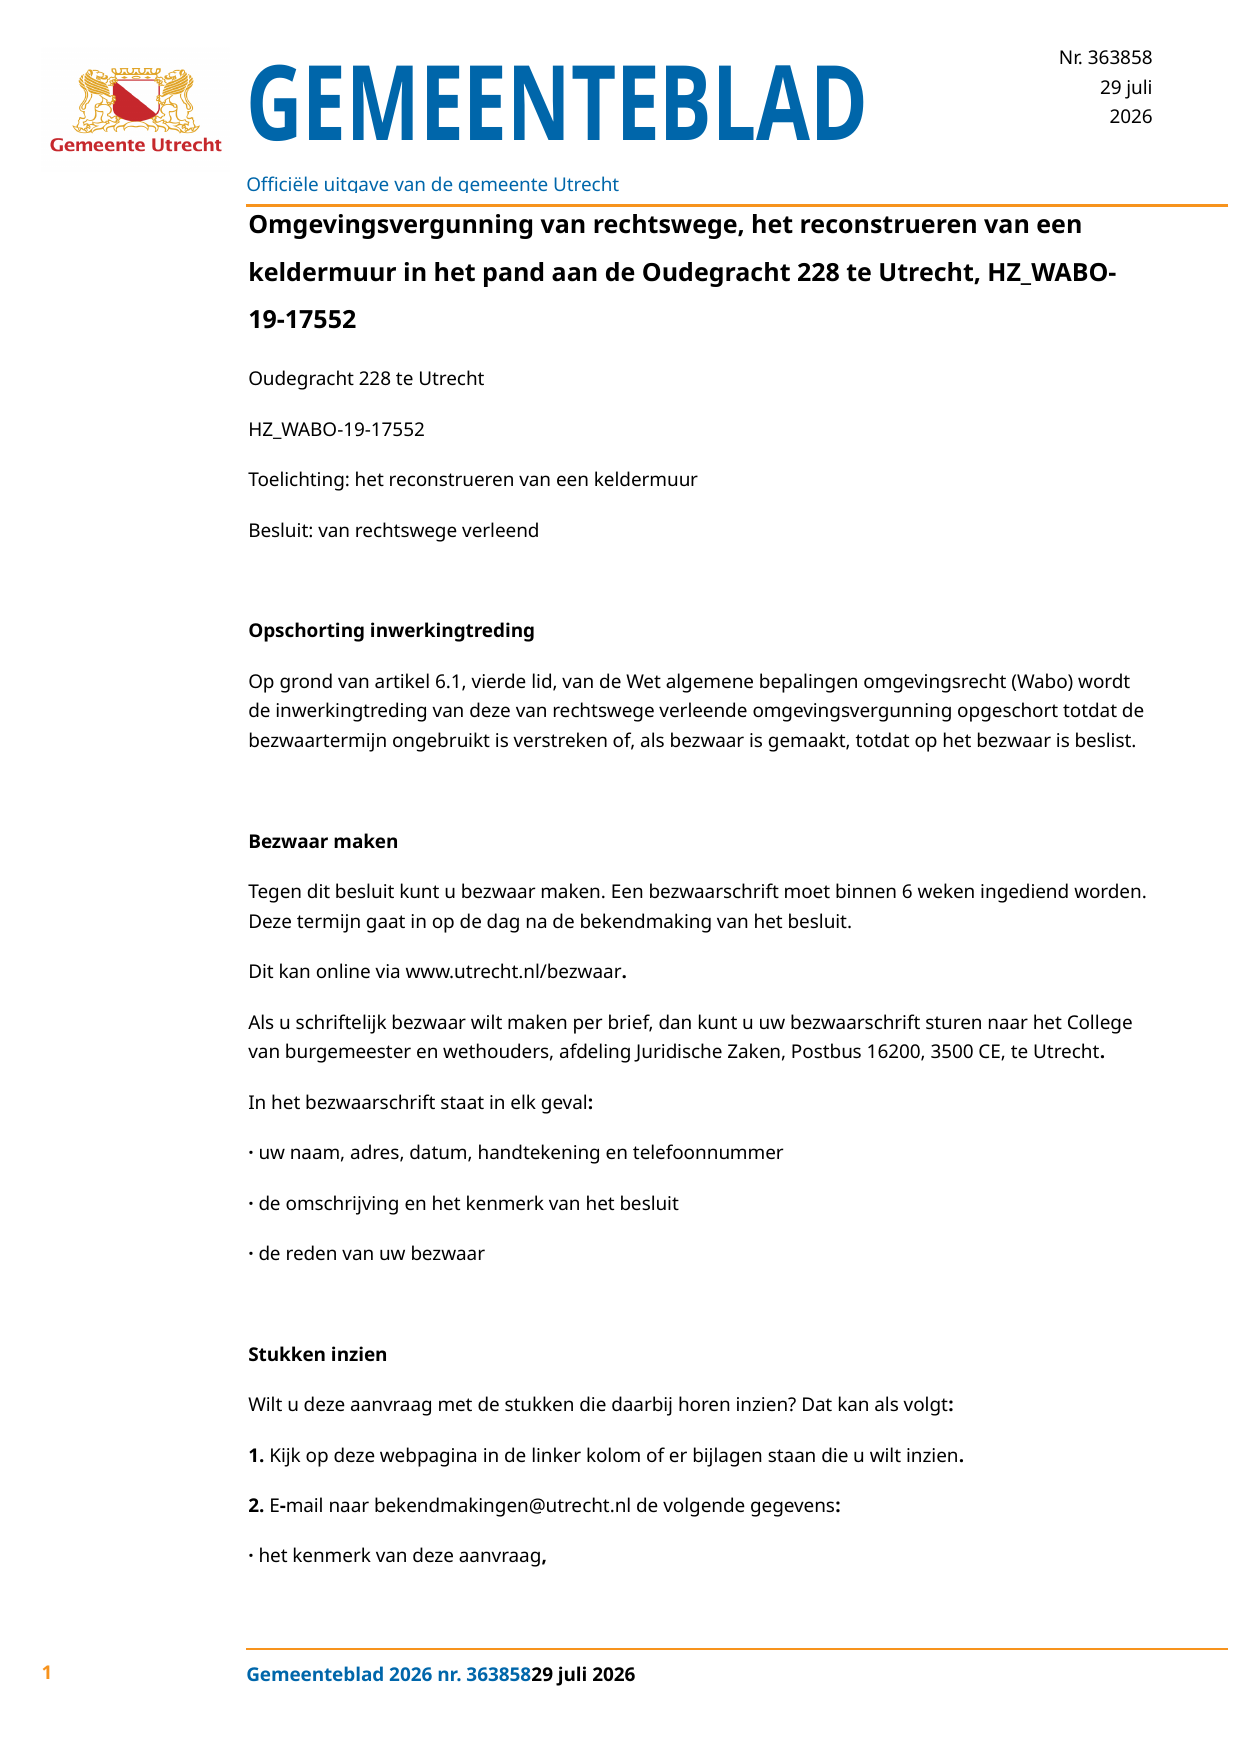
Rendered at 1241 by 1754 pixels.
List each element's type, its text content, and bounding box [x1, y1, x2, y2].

text In het bezwaarschrift staat in elk geval: [248, 1089, 1152, 1114]
text · uw naam, adres, datum, handtekening en telefoonnummer [248, 1139, 1152, 1165]
text Op grond van artikel 6.1, vierde lid, van de Wet algemene bepalingen omgevingsrecht (Wabo) wordt de inwerkingtreding van deze van rechtswege verleende omgevingsvergunning opgeschort totdat de bezwaartermijn ongebruikt is verstreken of, als bezwaar is gemaakt, totdat op het bezwaar is beslist. [248, 668, 1152, 753]
text HZ_WABO-19-17552 [248, 416, 1152, 442]
text Wilt u deze aanvraag met de stukken die daarbij horen inzien? Dat kan als volgt: [248, 1391, 1152, 1417]
text Besluit: van rechtswege verleend [248, 517, 1152, 542]
text · de omschrijving en het kenmerk van het besluit [248, 1190, 1152, 1215]
picture [41, 47, 231, 172]
text Stukken inzien [248, 1341, 1152, 1367]
text Als u schriftelijk bezwaar wilt maken per brief, dan kunt u uw bezwaarschrift sturen naar het College van burgemeester en wethouders, afdeling Juridische Zaken, Postbus 16200, 3500 CE, te Utrecht. [248, 1009, 1152, 1064]
text Omgevingsvergunning van rechtswege, het reconstrueren van een keldermuur in het pand aan de Oudegracht 228 te Utrecht, HZ_WABO-19-17552 [248, 207, 1152, 336]
text Opschorting inwerkingtreding [248, 618, 1152, 643]
text Oudegracht 228 te Utrecht [248, 366, 1152, 391]
text 2. E-mail naar bekendmakingen@utrecht.nl de volgende gegevens: [248, 1492, 1152, 1518]
text Tegen dit besluit kunt u bezwaar maken. Een bezwaarschrift moet binnen 6 weken ingediend worden. Deze termijn gaat in op de dag na de bekendmaking van het besluit. [248, 878, 1152, 934]
text Toelichting: het reconstrueren van een keldermuur [248, 466, 1152, 492]
text Dit kan online via www.utrecht.nl/bezwaar. [248, 958, 1152, 984]
text · het kenmerk van deze aanvraag, [248, 1543, 1152, 1568]
text 1. Kijk op deze webpagina in de linker kolom of er bijlagen staan die u wilt inzien. [248, 1442, 1152, 1467]
text · de reden van uw bezwaar [248, 1240, 1152, 1266]
text Bezwaar maken [248, 828, 1152, 854]
